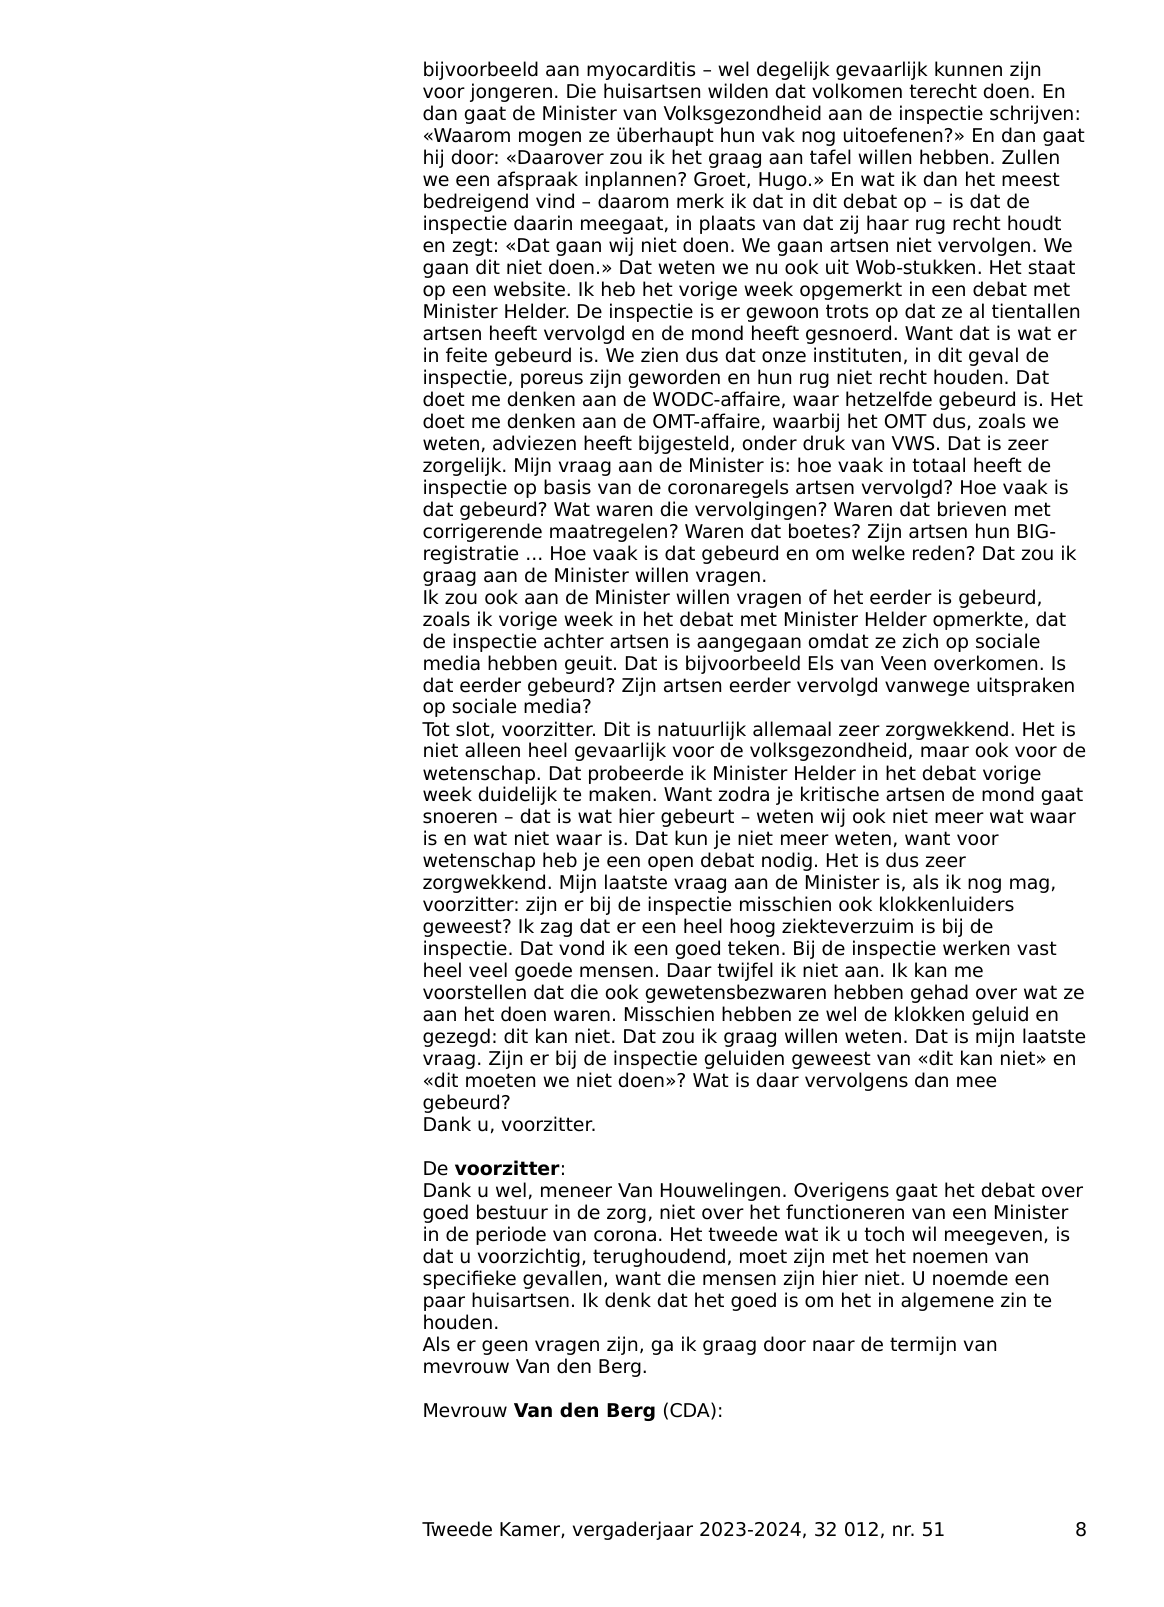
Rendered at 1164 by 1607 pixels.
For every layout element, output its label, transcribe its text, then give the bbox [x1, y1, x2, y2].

text Als er geen vragen zijn, ga ik graag door naar de termijn van mevrouw Van den Berg. [422, 1334, 1087, 1378]
text bijvoorbeeld aan myocarditis – wel degelijk gevaarlijk kunnen zijn voor jongeren. Die huisartsen wilden dat volkomen terecht doen. En dan gaat de Minister van Volksgezondheid aan de inspectie schrijven: «Waarom mogen ze überhaupt hun vak nog uitoefenen?» En dan gaat hij door: «Daarover zou ik het graag aan tafel willen hebben. Zullen we een afspraak inplannen? Groet, Hugo.» En wat ik dan het meest bedreigend vind – daarom merk ik dat in dit debat op – is dat de inspectie daarin meegaat, in plaats van dat zij haar rug recht houdt en zegt: «Dat gaan wij niet doen. We gaan artsen niet vervolgen. We gaan dit niet doen.» Dat weten we nu ook uit Wob-stukken. Het staat op een website. Ik heb het vorige week opgemerkt in een debat met Minister Helder. De inspectie is er gewoon trots op dat ze al tientallen artsen heeft vervolgd en de mond heeft gesnoerd. Want dat is wat er in feite gebeurd is. We zien dus dat onze instituten, in dit geval de inspectie, poreus zijn geworden en hun rug niet recht houden. Dat doet me denken aan de WODC-affaire, waar hetzelfde gebeurd is. Het doet me denken aan de OMT-affaire, waarbij het OMT dus, zoals we weten, adviezen heeft bijgesteld, onder druk van VWS. Dat is zeer zorgelijk. Mijn vraag aan de Minister is: hoe vaak in totaal heeft de inspectie op basis van de coronaregels artsen vervolgd? Hoe vaak is dat gebeurd? Wat waren die vervolgingen? Waren dat brieven met corrigerende maatregelen? Waren dat boetes? Zijn artsen hun BIG-registratie ... Hoe vaak is dat gebeurd en om welke reden? Dat zou ik graag aan de Minister willen vragen. [422, 59, 1087, 587]
text Ik zou ook aan de Minister willen vragen of het eerder is gebeurd, zoals ik vorige week in het debat met Minister Helder opmerkte, dat de inspectie achter artsen is aangegaan omdat ze zich op sociale media hebben geuit. Dat is bijvoorbeeld Els van Veen overkomen. Is dat eerder gebeurd? Zijn artsen eerder vervolgd vanwege uitspraken op sociale media? [422, 587, 1087, 718]
text Dank u wel, meneer Van Houwelingen. Overigens gaat het debat over goed bestuur in de zorg, niet over het functioneren van een Minister in de periode van corona. Het tweede wat ik u toch wil meegeven, is dat u voorzichtig, terughoudend, moet zijn met het noemen van specifieke gevallen, want die mensen zijn hier niet. U noemde een paar huisartsen. Ik denk dat het goed is om het in algemene zin te houden. [422, 1180, 1087, 1334]
text De voorzitter: [422, 1158, 1087, 1180]
text Dank u, voorzitter. [422, 1114, 1087, 1136]
text Mevrouw Van den Berg (CDA): [422, 1400, 1087, 1422]
text Tot slot, voorzitter. Dit is natuurlijk allemaal zeer zorgwekkend. Het is niet alleen heel gevaarlijk voor de volksgezondheid, maar ook voor de wetenschap. Dat probeerde ik Minister Helder in het debat vorige week duidelijk te maken. Want zodra je kritische artsen de mond gaat snoeren – dat is wat hier gebeurt – weten wij ook niet meer wat waar is en wat niet waar is. Dat kun je niet meer weten, want voor wetenschap heb je een open debat nodig. Het is dus zeer zorgwekkend. Mijn laatste vraag aan de Minister is, als ik nog mag, voorzitter: zijn er bij de inspectie misschien ook klokkenluiders geweest? Ik zag dat er een heel hoog ziekteverzuim is bij de inspectie. Dat vond ik een goed teken. Bij de inspectie werken vast heel veel goede mensen. Daar twijfel ik niet aan. Ik kan me voorstellen dat die ook gewetensbezwaren hebben gehad over wat ze aan het doen waren. Misschien hebben ze wel de klokken geluid en gezegd: dit kan niet. Dat zou ik graag willen weten. Dat is mijn laatste vraag. Zijn er bij de inspectie geluiden geweest van «dit kan niet» en «dit moeten we niet doen»? Wat is daar vervolgens dan mee gebeurd? [422, 718, 1087, 1114]
